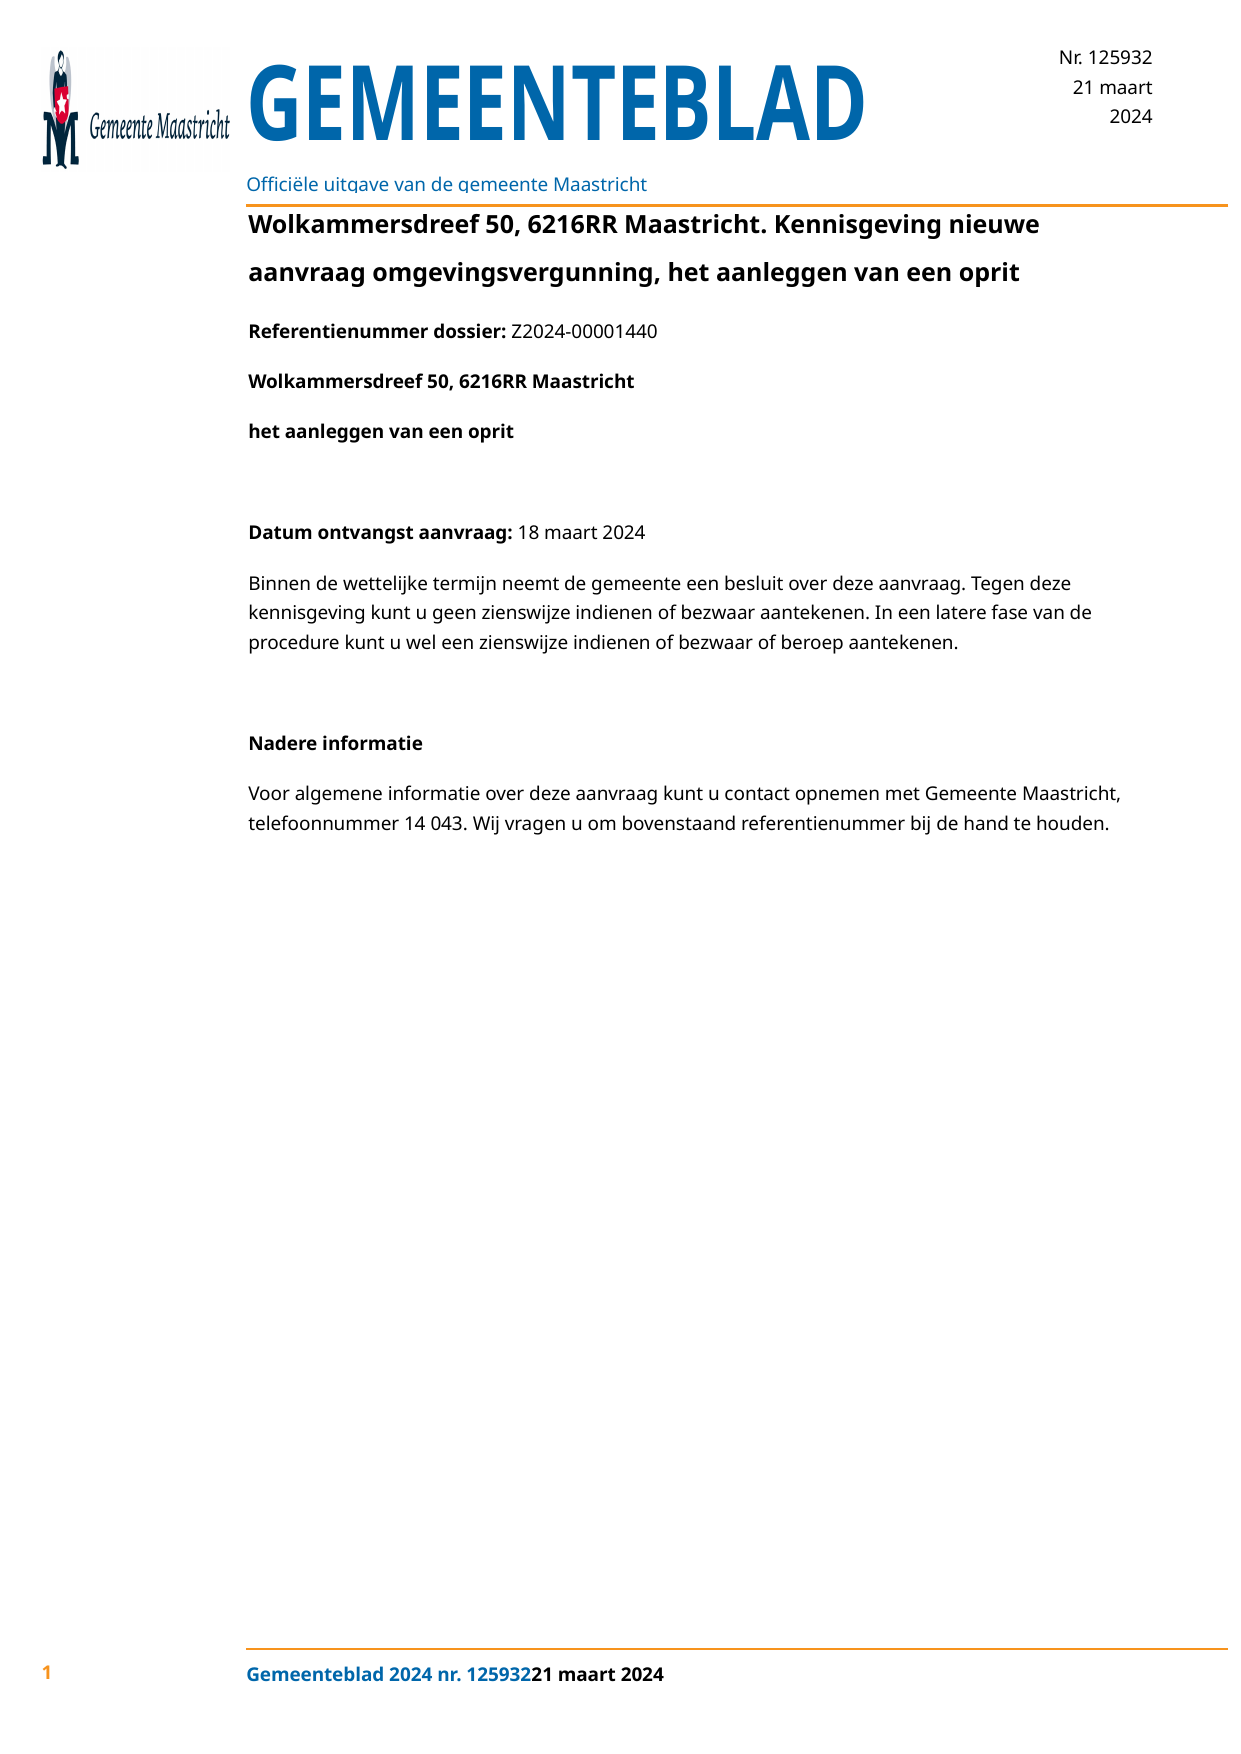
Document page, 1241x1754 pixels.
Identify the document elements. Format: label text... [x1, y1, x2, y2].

text Datum ontvangst aanvraag: 18 maart 2024 [248, 519, 1152, 545]
text het aanleggen van een oprit [248, 419, 1152, 444]
text Nadere informatie [248, 730, 1152, 756]
text Wolkammersdreef 50, 6216RR Maastricht [248, 368, 1152, 394]
text Wolkammersdreef 50, 6216RR Maastricht. Kennisgeving nieuwe aanvraag omgevingsvergunning, het aanleggen van een oprit [248, 207, 1152, 288]
text Binnen de wettelijke termijn neemt de gemeente een besluit over deze aanvraag. Tegen deze kennisgeving kunt u geen zienswijze indienen of bezwaar aantekenen. In een latere fase van de procedure kunt u wel een zienswijze indienen of bezwaar of beroep aantekenen. [248, 570, 1152, 655]
picture [41, 47, 231, 172]
text Voor algemene informatie over deze aanvraag kunt u contact opnemen met Gemeente Maastricht, telefoonnummer 14 043. Wij vragen u om bovenstaand referentienummer bij de hand te houden. [248, 780, 1152, 836]
text Referentienummer dossier: Z2024-00001440 [248, 318, 1152, 344]
